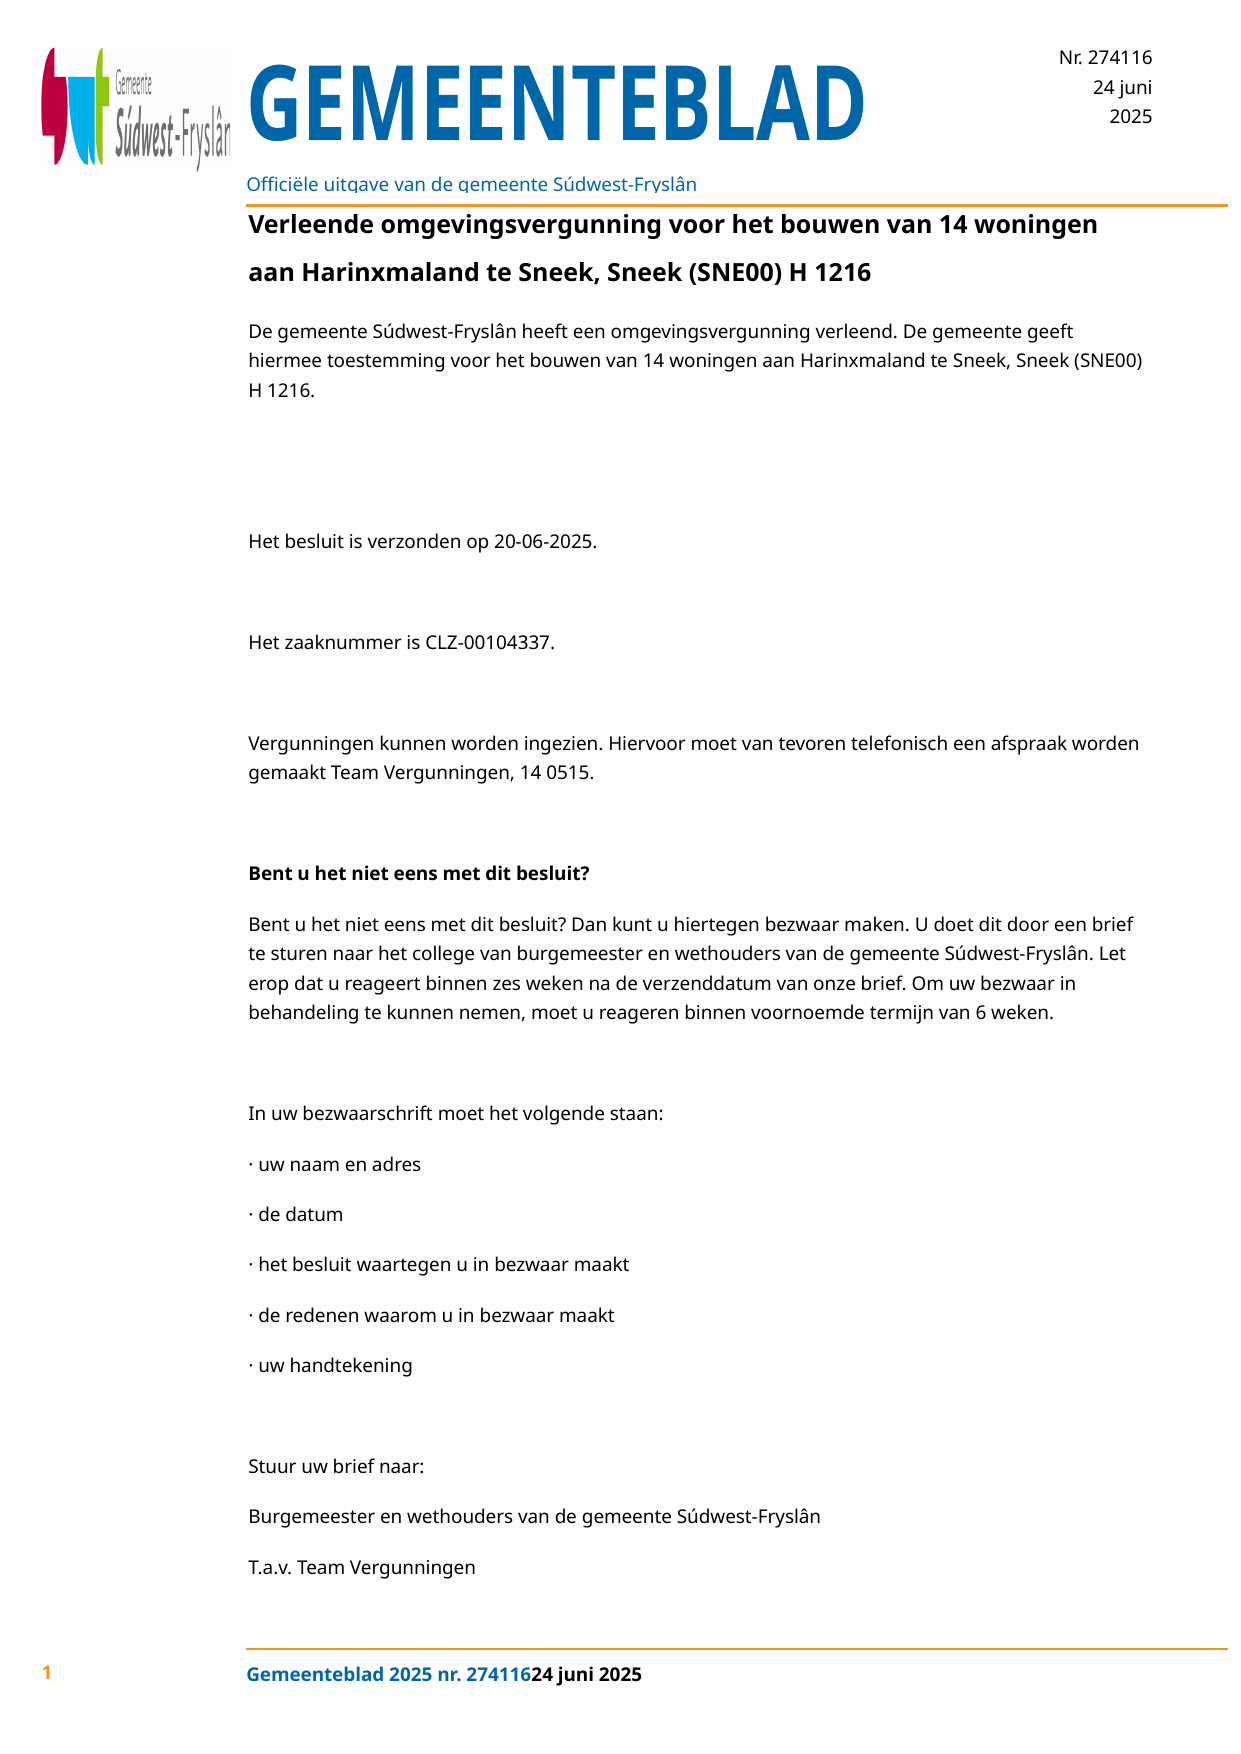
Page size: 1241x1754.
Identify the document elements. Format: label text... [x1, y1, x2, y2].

text Verleende omgevingsvergunning voor het bouwen van 14 woningen aan Harinxmaland te Sneek, Sneek (SNE00) H 1216 [248, 207, 1152, 288]
text · de redenen waarom u in bezwaar maakt [248, 1302, 1152, 1328]
text Het zaaknummer is CLZ-00104337. [248, 629, 1152, 655]
picture [41, 47, 231, 172]
text · uw naam en adres [248, 1151, 1152, 1177]
text De gemeente Súdwest-Fryslân heeft een omgevingsvergunning verleend. De gemeente geeft hiermee toestemming voor het bouwen van 14 woningen aan Harinxmaland te Sneek, Sneek (SNE00) H 1216. [248, 318, 1152, 403]
text · uw handtekening [248, 1352, 1152, 1378]
text · het besluit waartegen u in bezwaar maakt [248, 1252, 1152, 1277]
text Bent u het niet eens met dit besluit? [248, 860, 1152, 886]
text · de datum [248, 1201, 1152, 1227]
text T.a.v. Team Vergunningen [248, 1554, 1152, 1580]
text Stuur uw brief naar: [248, 1453, 1152, 1479]
text Bent u het niet eens met dit besluit? Dan kunt u hiertegen bezwaar maken. U doet dit door een brief te sturen naar het college van burgemeester en wethouders van de gemeente Súdwest-Fryslân. Let erop dat u reageert binnen zes weken na de verzenddatum van onze brief. Om uw bezwaar in behandeling te kunnen nemen, moet u reageren binnen voornoemde termijn van 6 weken. [248, 911, 1152, 1025]
text Vergunningen kunnen worden ingezien. Hiervoor moet van tevoren telefonisch een afspraak worden gemaakt Team Vergunningen, 14 0515. [248, 730, 1152, 785]
text Burgemeester en wethouders van de gemeente Súdwest-Fryslân [248, 1504, 1152, 1529]
text In uw bezwaarschrift moet het volgende staan: [248, 1100, 1152, 1126]
text Het besluit is verzonden op 20-06-2025. [248, 528, 1152, 554]
